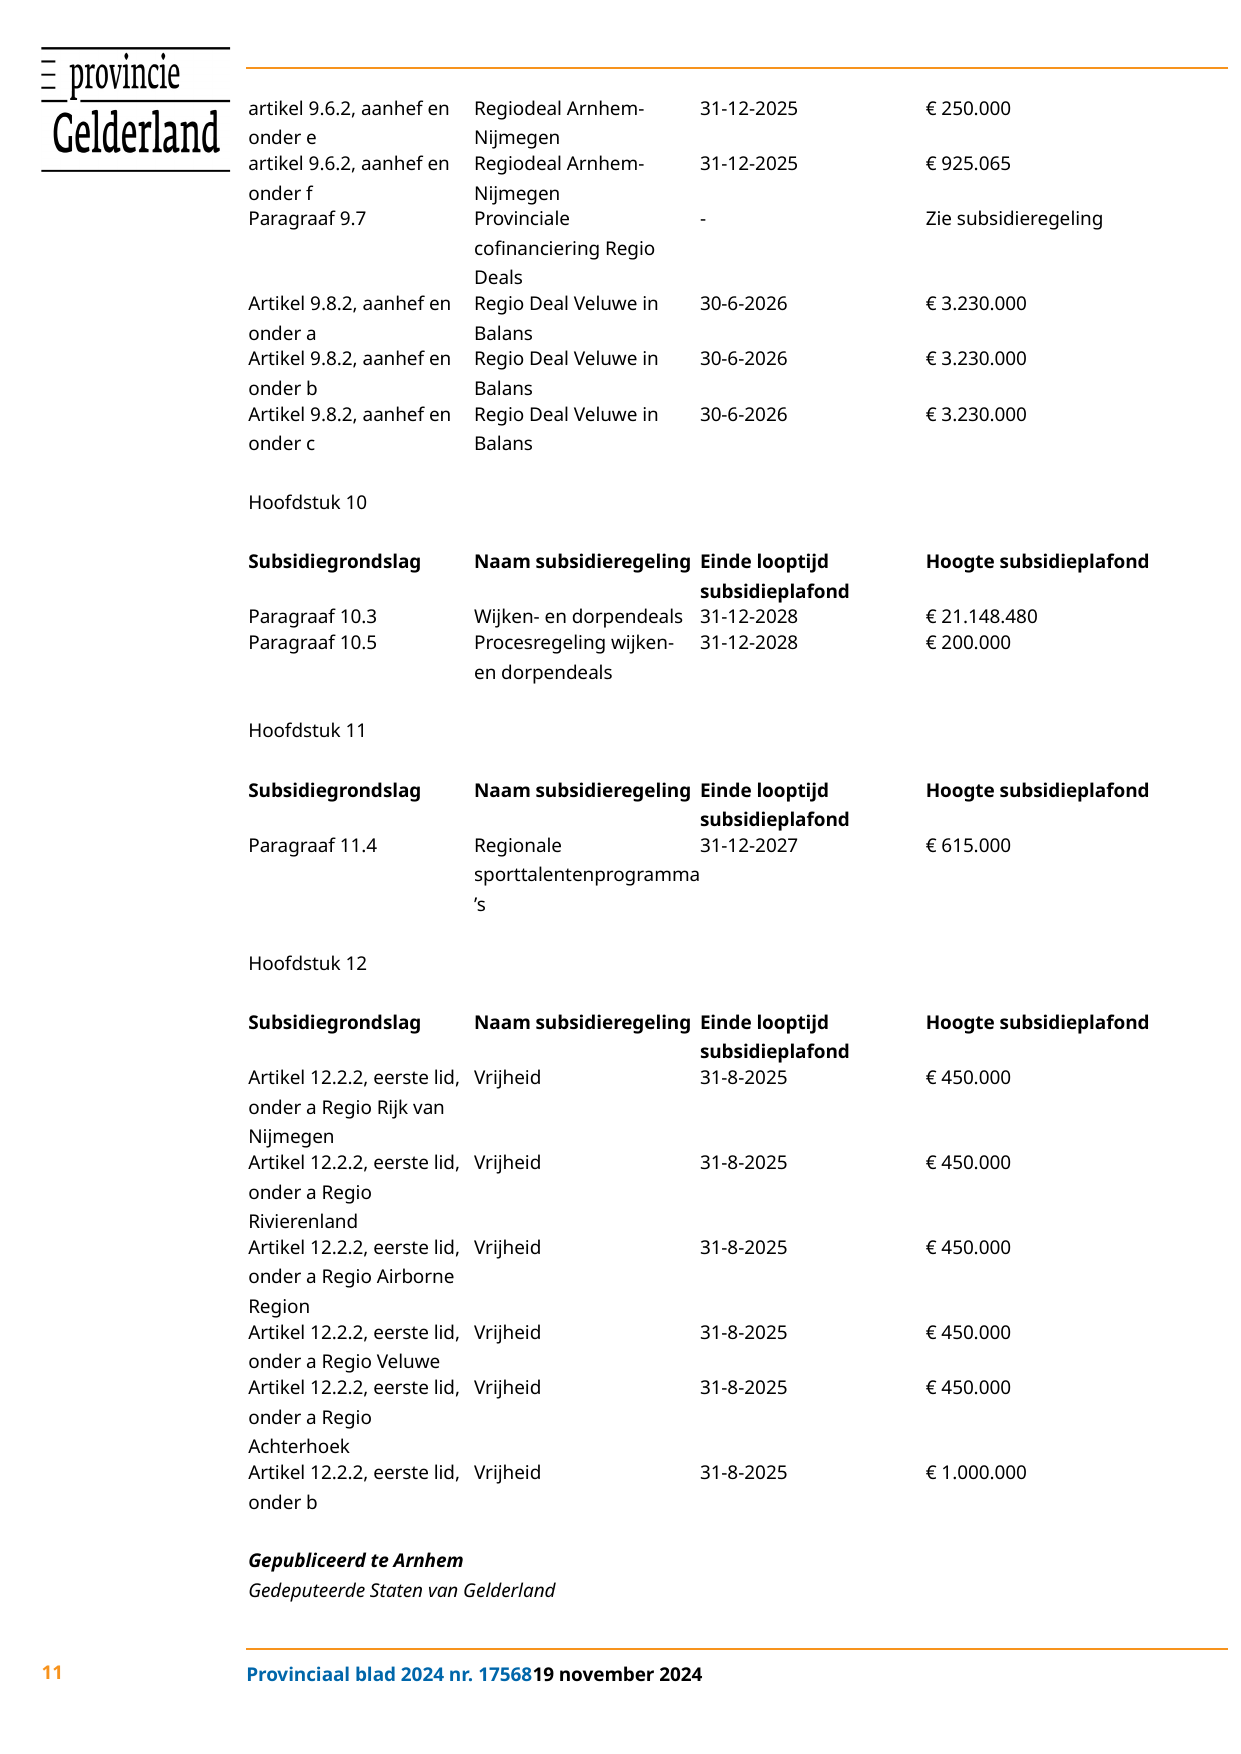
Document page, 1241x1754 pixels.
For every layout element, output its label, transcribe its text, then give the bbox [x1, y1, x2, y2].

table_cell Vrijheid [474, 1149, 700, 1234]
table_cell Artikel 12.2.2, eerste lid, onder a Regio Achterhoek [248, 1374, 474, 1459]
table_cell 31-12-2025 [700, 150, 926, 205]
text Gedeputeerde Staten van Gelderland [248, 1577, 1152, 1603]
picture [41, 47, 231, 172]
table_cell Regio Deal Veluwe in Balans [474, 401, 700, 456]
table_cell Vrijheid [474, 1459, 700, 1514]
table_cell Vrijheid [474, 1234, 700, 1319]
table_cell 30-6-2026 [700, 401, 926, 456]
table_cell Artikel 12.2.2, eerste lid, onder b [248, 1459, 474, 1514]
table_cell 31-8-2025 [700, 1149, 926, 1234]
table_header Hoogte subsidieplafond [926, 548, 1152, 604]
table_cell artikel 9.6.2, aanhef en onder f [248, 150, 474, 205]
table_cell € 450.000 [926, 1234, 1152, 1319]
table_header Naam subsidieregeling [474, 548, 700, 604]
table_cell 31-8-2025 [700, 1064, 926, 1149]
table_header Hoogte subsidieplafond [926, 1009, 1152, 1064]
table_header Naam subsidieregeling [474, 1009, 700, 1064]
table_cell 30-6-2026 [700, 346, 926, 401]
table_cell 31-12-2027 [700, 832, 926, 917]
table_cell € 250.000 [926, 95, 1152, 150]
table_cell 30-6-2026 [700, 290, 926, 346]
table_cell 31-8-2025 [700, 1234, 926, 1319]
table_cell 31-8-2025 [700, 1459, 926, 1514]
table_cell € 450.000 [926, 1064, 1152, 1149]
table_cell Vrijheid [474, 1064, 700, 1149]
table_cell Artikel 12.2.2, eerste lid, onder a Regio Rivierenland [248, 1149, 474, 1234]
table_header Naam subsidieregeling [474, 777, 700, 832]
table_cell 31-8-2025 [700, 1319, 926, 1374]
table_cell Paragraaf 10.3 [248, 604, 474, 629]
table_cell € 3.230.000 [926, 346, 1152, 401]
table_cell € 615.000 [926, 832, 1152, 917]
text Hoofdstuk 12 [248, 950, 1152, 976]
table_cell Artikel 9.8.2, aanhef en onder c [248, 401, 474, 456]
table_cell Regiodeal Arnhem-Nijmegen [474, 95, 700, 150]
table_cell 31-12-2028 [700, 629, 926, 685]
text Hoofdstuk 11 [248, 717, 1152, 743]
table_cell Zie subsidieregeling [926, 205, 1152, 290]
table_header Subsidiegrondslag [248, 777, 474, 832]
table_header Subsidiegrondslag [248, 548, 474, 604]
text Hoofdstuk 10 [248, 489, 1152, 515]
table_cell € 3.230.000 [926, 290, 1152, 346]
table_cell Artikel 12.2.2, eerste lid, onder a Regio Airborne Region [248, 1234, 474, 1319]
table_header Einde looptijd subsidieplafond [700, 1009, 926, 1064]
table_cell Vrijheid [474, 1319, 700, 1374]
table_cell € 450.000 [926, 1319, 1152, 1374]
table_cell Regionale sporttalentenprogramma’s [474, 832, 700, 917]
table_cell 31-12-2025 [700, 95, 926, 150]
table_cell Regio Deal Veluwe in Balans [474, 346, 700, 401]
table_cell € 925.065 [926, 150, 1152, 205]
table_cell Paragraaf 10.5 [248, 629, 474, 685]
table_cell Wijken- en dorpendeals [474, 604, 700, 629]
table_cell € 450.000 [926, 1374, 1152, 1459]
table_cell Artikel 9.8.2, aanhef en onder a [248, 290, 474, 346]
table_cell € 200.000 [926, 629, 1152, 685]
table_cell Provinciale cofinanciering Regio Deals [474, 205, 700, 290]
table_cell Artikel 12.2.2, eerste lid, onder a Regio Veluwe [248, 1319, 474, 1374]
table_header Einde looptijd subsidieplafond [700, 548, 926, 604]
table_cell Artikel 12.2.2, eerste lid, onder a Regio Rijk van Nijmegen [248, 1064, 474, 1149]
table_cell 31-8-2025 [700, 1374, 926, 1459]
table_cell artikel 9.6.2, aanhef en onder e [248, 95, 474, 150]
table_cell Procesregeling wijken- en dorpendeals [474, 629, 700, 685]
table_cell € 21.148.480 [926, 604, 1152, 629]
table_cell Regio Deal Veluwe in Balans [474, 290, 700, 346]
table_header Einde looptijd subsidieplafond [700, 777, 926, 832]
table_cell € 1.000.000 [926, 1459, 1152, 1514]
table_cell - [700, 205, 926, 290]
table_cell € 3.230.000 [926, 401, 1152, 456]
table_cell Regiodeal Arnhem-Nijmegen [474, 150, 700, 205]
text Gepubliceerd te Arnhem [248, 1547, 1152, 1573]
table_cell Artikel 9.8.2, aanhef en onder b [248, 346, 474, 401]
table_cell Paragraaf 11.4 [248, 832, 474, 917]
table_cell Vrijheid [474, 1374, 700, 1459]
table_cell € 450.000 [926, 1149, 1152, 1234]
table_header Hoogte subsidieplafond [926, 777, 1152, 832]
table_header Subsidiegrondslag [248, 1009, 474, 1064]
table_cell Paragraaf 9.7 [248, 205, 474, 290]
table_cell 31-12-2028 [700, 604, 926, 629]
